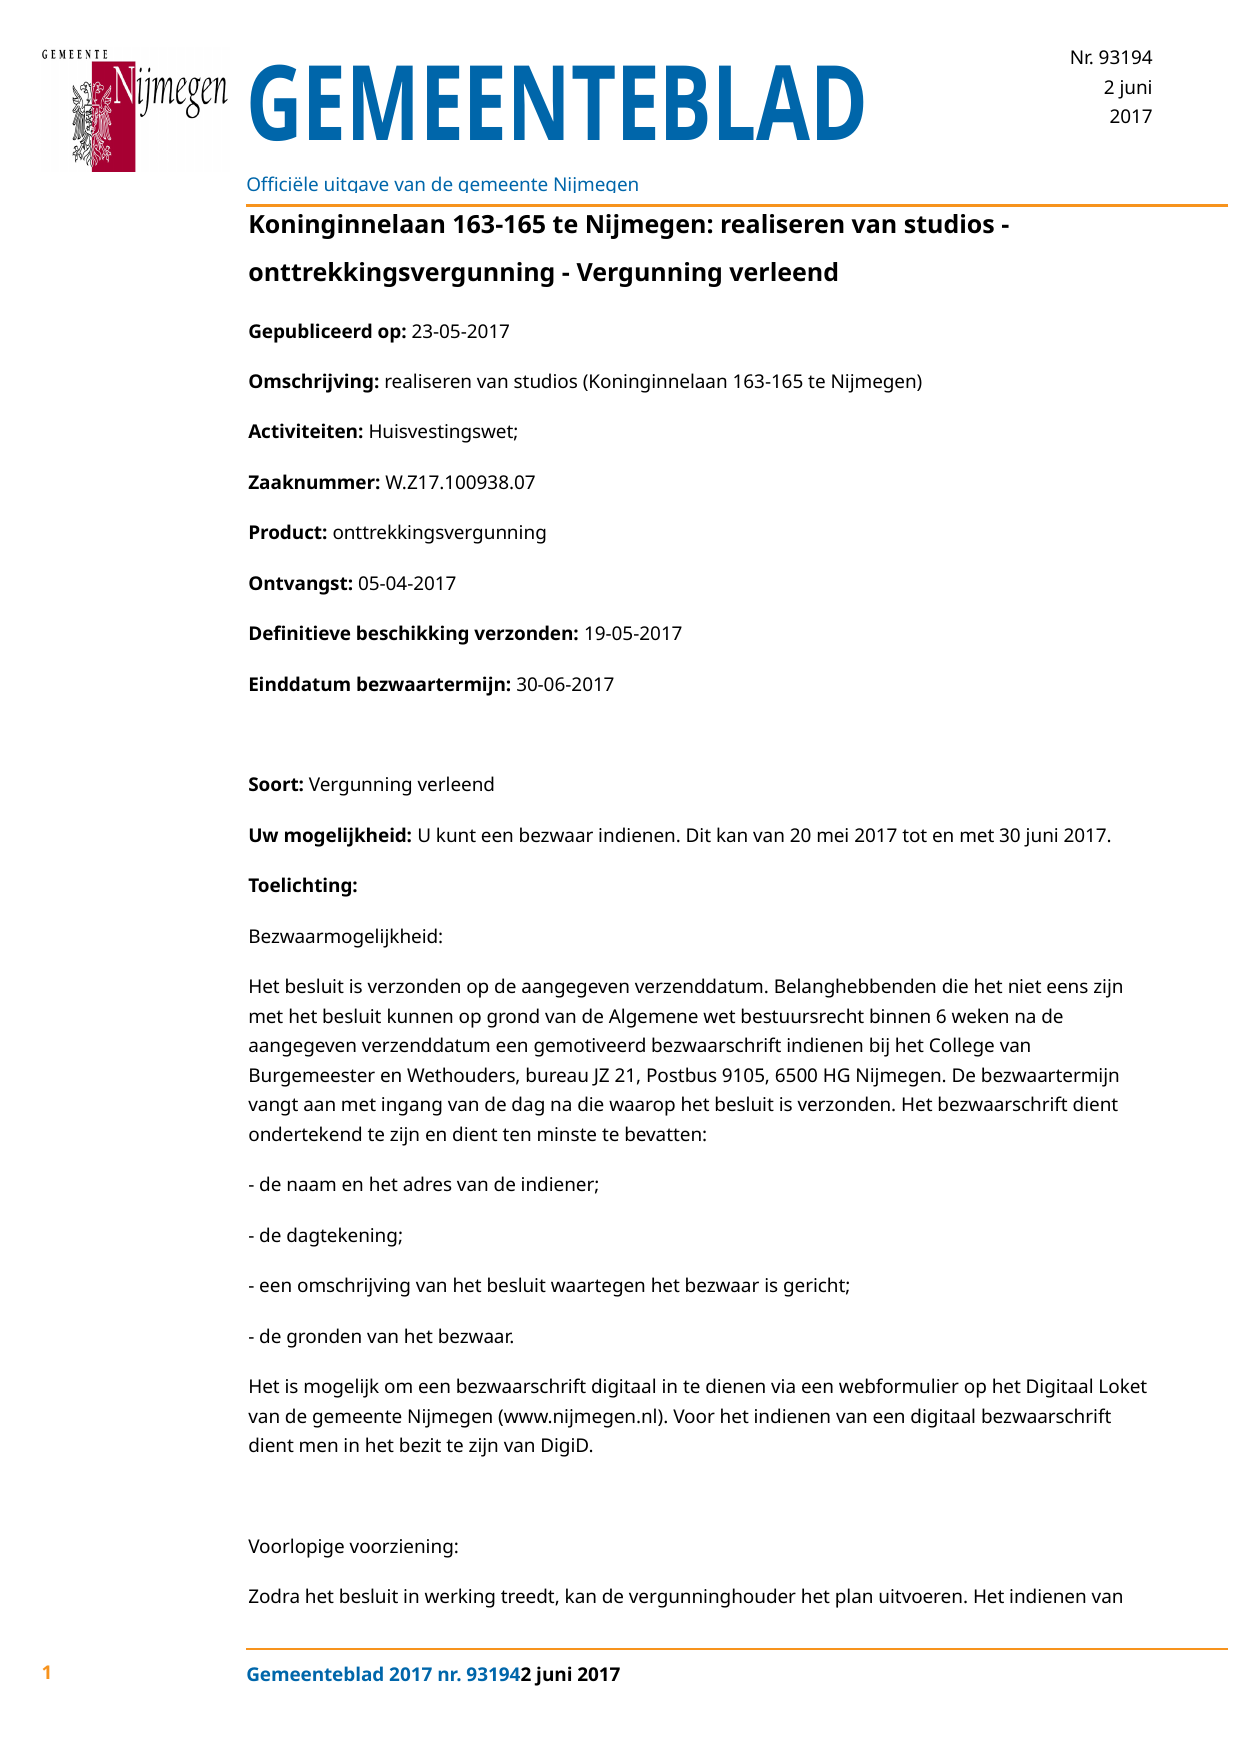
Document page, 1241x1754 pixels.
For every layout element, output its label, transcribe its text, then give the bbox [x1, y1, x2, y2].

text Soort: Vergunning verleend [248, 772, 1152, 797]
text Ontvangst: 05-04-2017 [248, 570, 1152, 596]
text Uw mogelijkheid: U kunt een bezwaar indienen. Dit kan van 20 mei 2017 tot en met 30 juni 2017. [248, 822, 1152, 848]
text Bezwaarmogelijkheid: [248, 923, 1152, 949]
text Het besluit is verzonden op de aangegeven verzenddatum. Belanghebbenden die het niet eens zijn met het besluit kunnen op grond van de Algemene wet bestuursrecht binnen 6 weken na de aangegeven verzenddatum een gemotiveerd bezwaarschrift indienen bij het College van Burgemeester en Wethouders, bureau JZ 21, Postbus 9105, 6500 HG Nijmegen. De bezwaartermijn vangt aan met ingang van de dag na die waarop het besluit is verzonden. Het bezwaarschrift dient ondertekend te zijn en dient ten minste te bevatten: [248, 973, 1152, 1147]
text - de dagtekening; [248, 1222, 1152, 1248]
text - de gronden van het bezwaar. [248, 1323, 1152, 1349]
text Einddatum bezwaartermijn: 30-06-2017 [248, 671, 1152, 697]
text Activiteiten: Huisvestingswet; [248, 419, 1152, 444]
text Voorlopige voorziening: [248, 1533, 1152, 1559]
text Koninginnelaan 163-165 te Nijmegen: realiseren van studios - onttrekkingsvergunning - Vergunning verleend [248, 207, 1152, 288]
text Toelichting: [248, 872, 1152, 898]
text Gepubliceerd op: 23-05-2017 [248, 318, 1152, 344]
text - een omschrijving van het besluit waartegen het bezwaar is gericht; [248, 1272, 1152, 1298]
text Zaaknummer: W.Z17.100938.07 [248, 469, 1152, 495]
text - de naam en het adres van de indiener; [248, 1172, 1152, 1197]
text Zodra het besluit in werking treedt, kan de vergunninghouder het plan uitvoeren. Het indienen van [248, 1584, 1152, 1609]
picture [41, 47, 231, 172]
text Definitieve beschikking verzonden: 19-05-2017 [248, 620, 1152, 646]
text Product: onttrekkingsvergunning [248, 519, 1152, 545]
text Het is mogelijk om een bezwaarschrift digitaal in te dienen via een webformulier op het Digitaal Loket van de gemeente Nijmegen (www.nijmegen.nl). Voor het indienen van een digitaal bezwaarschrift dient men in het bezit te zijn van DigiD. [248, 1373, 1152, 1458]
text Omschrijving: realiseren van studios (Koninginnelaan 163-165 te Nijmegen) [248, 368, 1152, 394]
